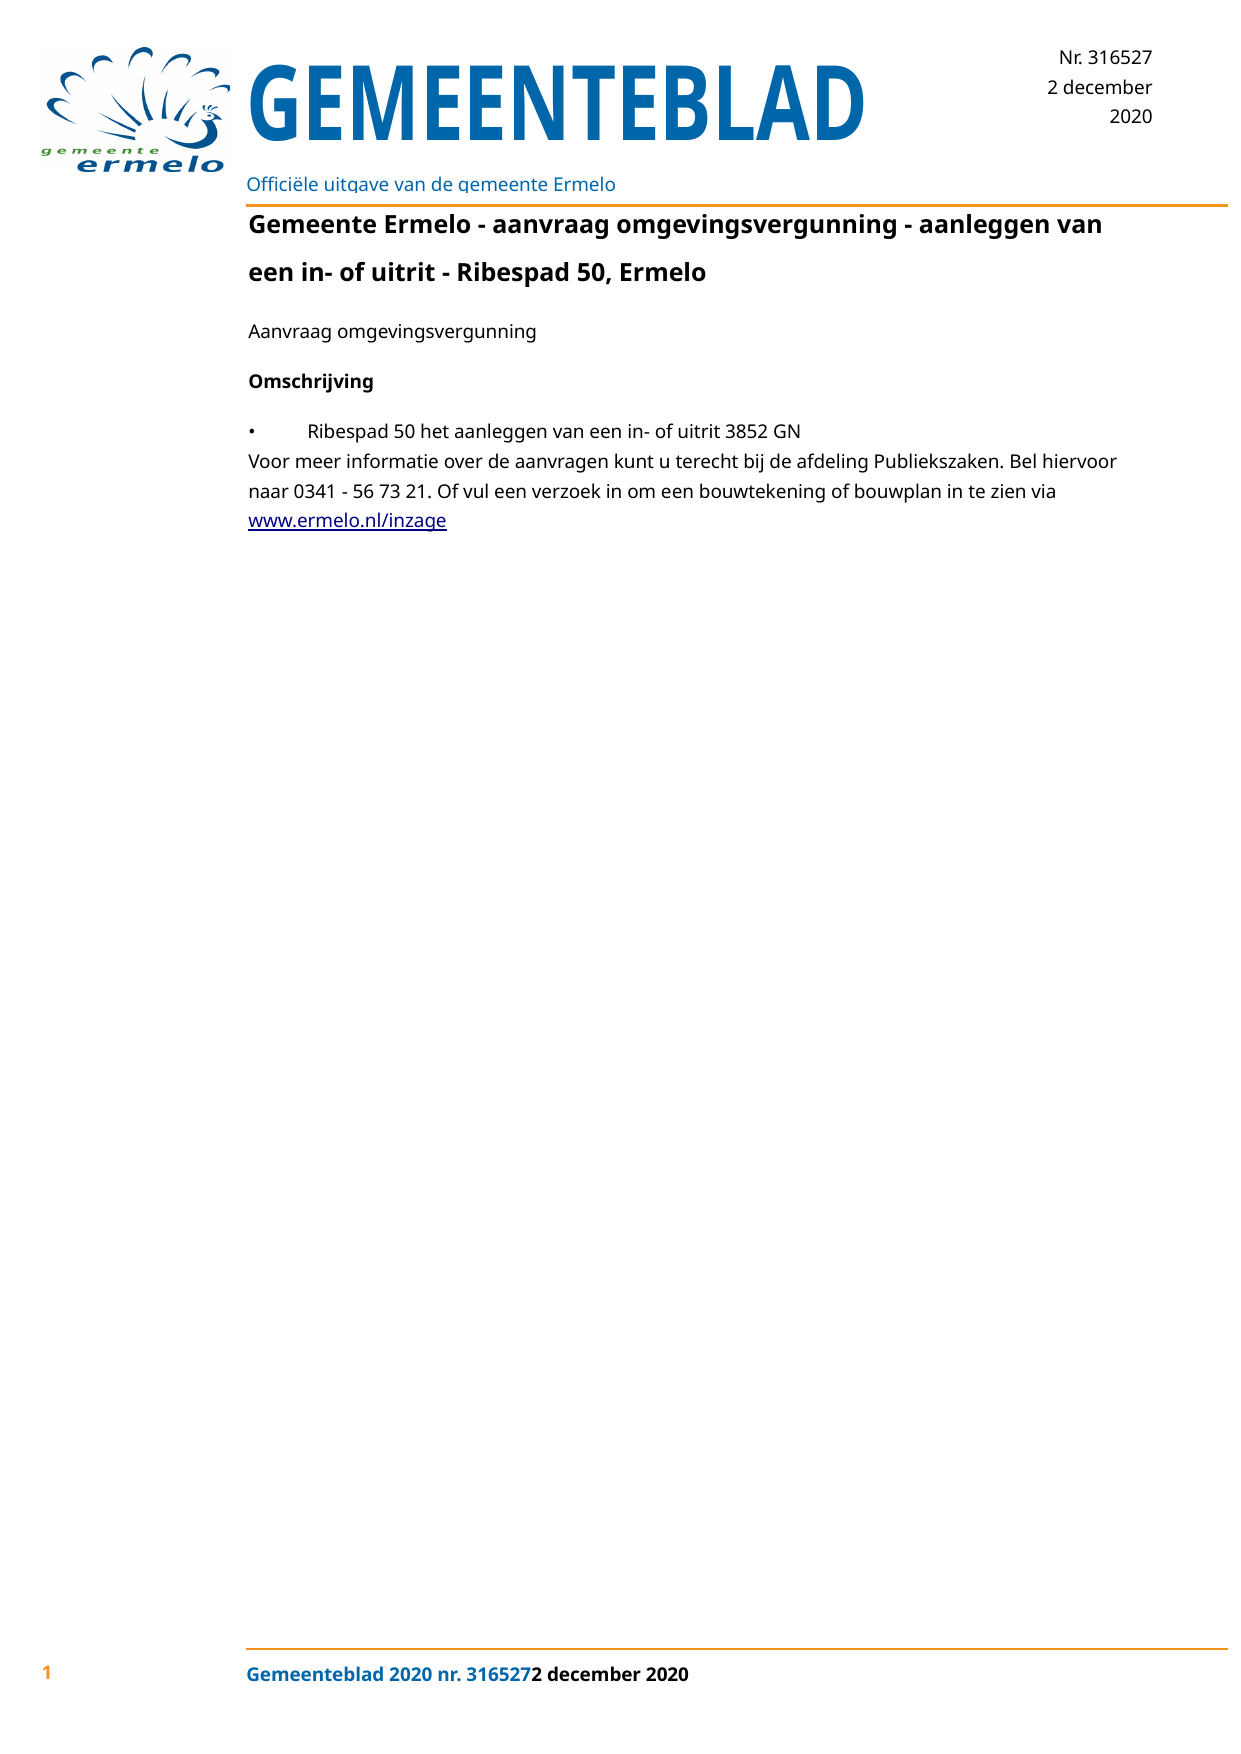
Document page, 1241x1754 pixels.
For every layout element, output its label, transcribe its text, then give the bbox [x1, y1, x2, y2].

text Omschrijving [248, 368, 1152, 394]
picture [41, 47, 231, 172]
text Aanvraag omgevingsvergunning [248, 318, 1152, 344]
text Gemeente Ermelo - aanvraag omgevingsvergunning - aanleggen van een in- of uitrit - Ribespad 50, Ermelo [248, 207, 1152, 288]
list Ribespad 50 het aanleggen van een in- of uitrit 3852 GN [248, 419, 1152, 444]
text Voor meer informatie over de aanvragen kunt u terecht bij de afdeling Publiekszaken. Bel hiervoor naar 0341 - 56 73 21. Of vul een verzoek in om een bouwtekening of bouwplan in te zien via www.ermelo.nl/inzage [248, 448, 1152, 533]
